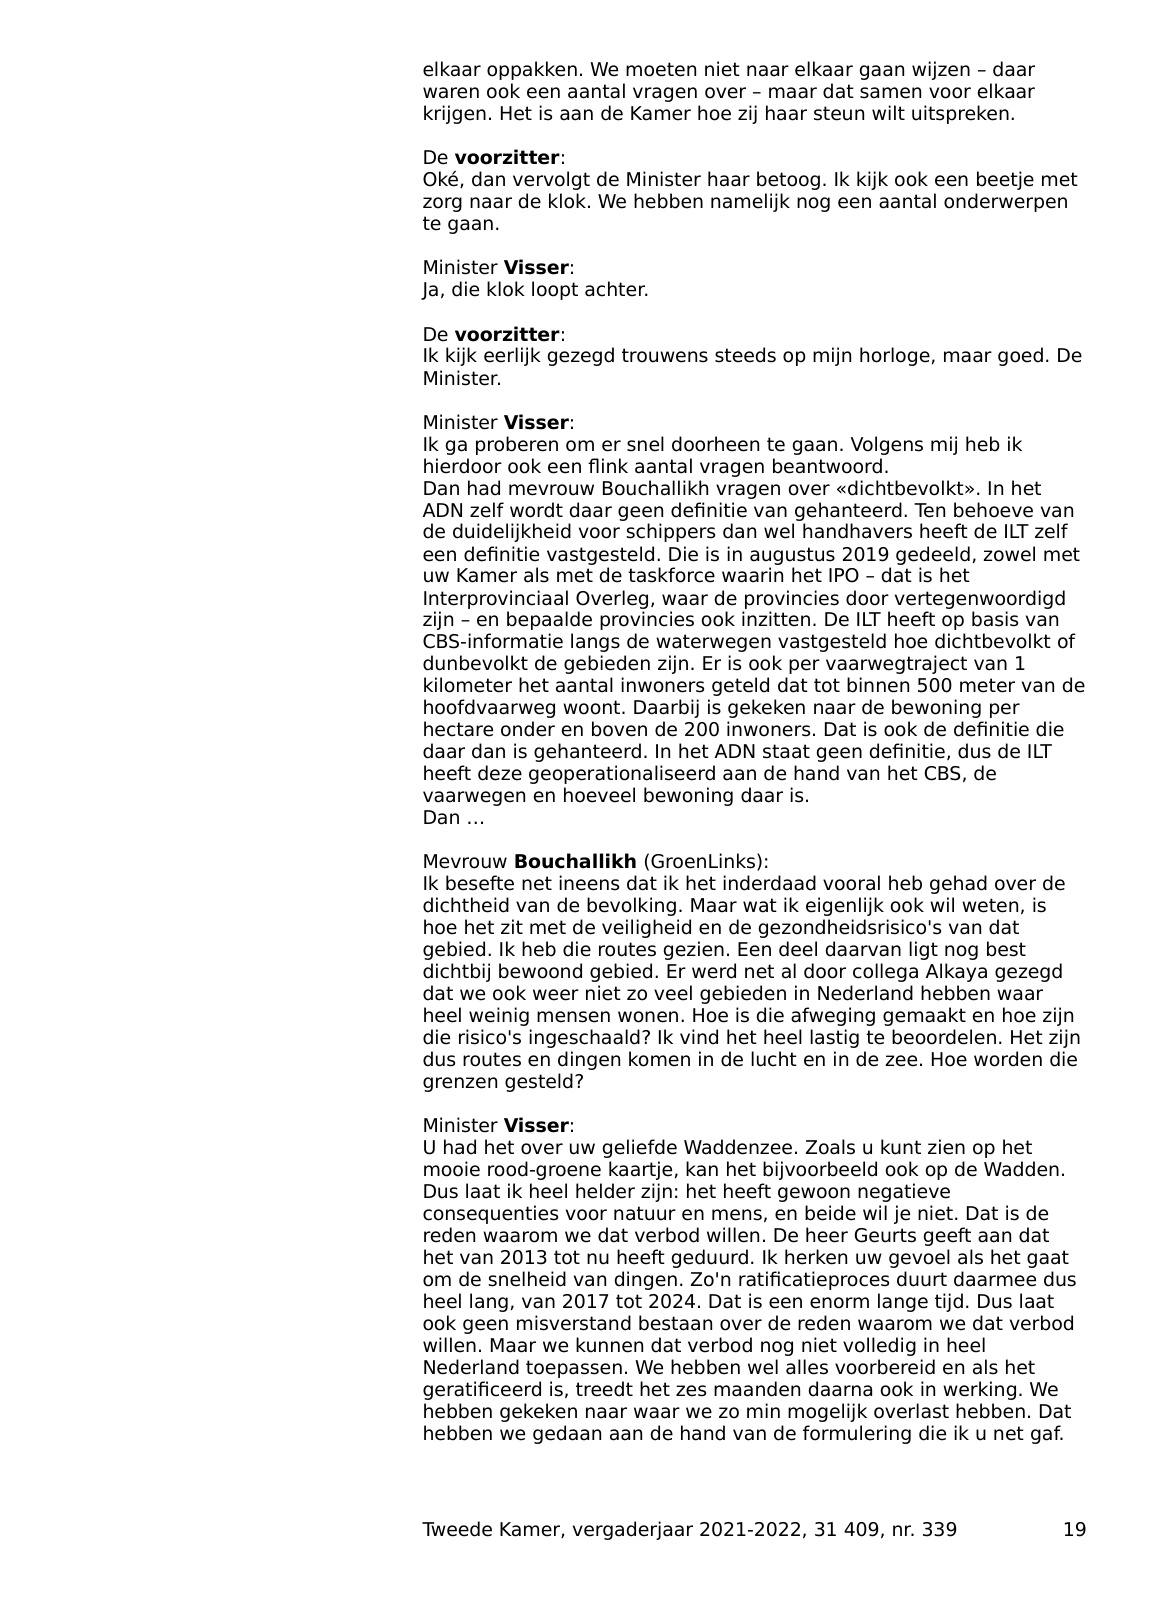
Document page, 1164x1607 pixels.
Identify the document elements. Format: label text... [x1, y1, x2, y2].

text U had het over uw geliefde Waddenzee. Zoals u kunt zien op het mooie rood-groene kaartje, kan het bijvoorbeeld ook op de Wadden. Dus laat ik heel helder zijn: het heeft gewoon negatieve consequenties voor natuur en mens, en beide wil je niet. Dat is de reden waarom we dat verbod willen. De heer Geurts geeft aan dat het van 2013 tot nu heeft geduurd. Ik herken uw gevoel als het gaat om de snelheid van dingen. Zo'n ratificatieproces duurt daarmee dus heel lang, van 2017 tot 2024. Dat is een enorm lange tijd. Dus laat ook geen misverstand bestaan over de reden waarom we dat verbod willen. Maar we kunnen dat verbod nog niet volledig in heel Nederland toepassen. We hebben wel alles voorbereid en als het geratificeerd is, treedt het zes maanden daarna ook in werking. We hebben gekeken naar waar we zo min mogelijk overlast hebben. Dat hebben we gedaan aan de hand van de formulering die ik u net gaf. [422, 1137, 1087, 1445]
text De voorzitter: [422, 323, 1087, 345]
text Ja, die klok loopt achter. [422, 279, 1087, 301]
text Oké, dan vervolgt de Minister haar betoog. Ik kijk ook een beetje met zorg naar de klok. We hebben namelijk nog een aantal onderwerpen te gaan. [422, 169, 1087, 235]
text Minister Visser: [422, 412, 1087, 433]
text Minister Visser: [422, 257, 1087, 279]
text Ik besefte net ineens dat ik het inderdaad vooral heb gehad over de dichtheid van de bevolking. Maar wat ik eigenlijk ook wil weten, is hoe het zit met de veiligheid en de gezondheidsrisico's van dat gebied. Ik heb die routes gezien. Een deel daarvan ligt nog best dichtbij bewoond gebied. Er werd net al door collega Alkaya gezegd dat we ook weer niet zo veel gebieden in Nederland hebben waar heel weinig mensen wonen. Hoe is die afweging gemaakt en hoe zijn die risico's ingeschaald? Ik vind het heel lastig te beoordelen. Het zijn dus routes en dingen komen in de lucht en in de zee. Hoe worden die grenzen gesteld? [422, 873, 1087, 1093]
text Ik ga proberen om er snel doorheen te gaan. Volgens mij heb ik hierdoor ook een flink aantal vragen beantwoord. [422, 433, 1087, 477]
text Dan … [422, 807, 1087, 829]
text elkaar oppakken. We moeten niet naar elkaar gaan wijzen – daar waren ook een aantal vragen over – maar dat samen voor elkaar krijgen. Het is aan de Kamer hoe zij haar steun wilt uitspreken. [422, 59, 1087, 125]
text Dan had mevrouw Bouchallikh vragen over «dichtbevolkt». In het ADN zelf wordt daar geen definitie van gehanteerd. Ten behoeve van de duidelijkheid voor schippers dan wel handhavers heeft de ILT zelf een definitie vastgesteld. Die is in augustus 2019 gedeeld, zowel met uw Kamer als met de taskforce waarin het IPO – dat is het Interprovinciaal Overleg, waar de provincies door vertegenwoordigd zijn – en bepaalde provincies ook inzitten. De ILT heeft op basis van CBS-informatie langs de waterwegen vastgesteld hoe dichtbevolkt of dunbevolkt de gebieden zijn. Er is ook per vaarwegtraject van 1 kilometer het aantal inwoners geteld dat tot binnen 500 meter van de hoofdvaarweg woont. Daarbij is gekeken naar de bewoning per hectare onder en boven de 200 inwoners. Dat is ook de definitie die daar dan is gehanteerd. In het ADN staat geen definitie, dus de ILT heeft deze geoperationaliseerd aan de hand van het CBS, de vaarwegen en hoeveel bewoning daar is. [422, 477, 1087, 807]
text Mevrouw Bouchallikh (GroenLinks): [422, 851, 1087, 873]
text De voorzitter: [422, 147, 1087, 169]
text Ik kijk eerlijk gezegd trouwens steeds op mijn horloge, maar goed. De Minister. [422, 345, 1087, 389]
text Minister Visser: [422, 1115, 1087, 1137]
